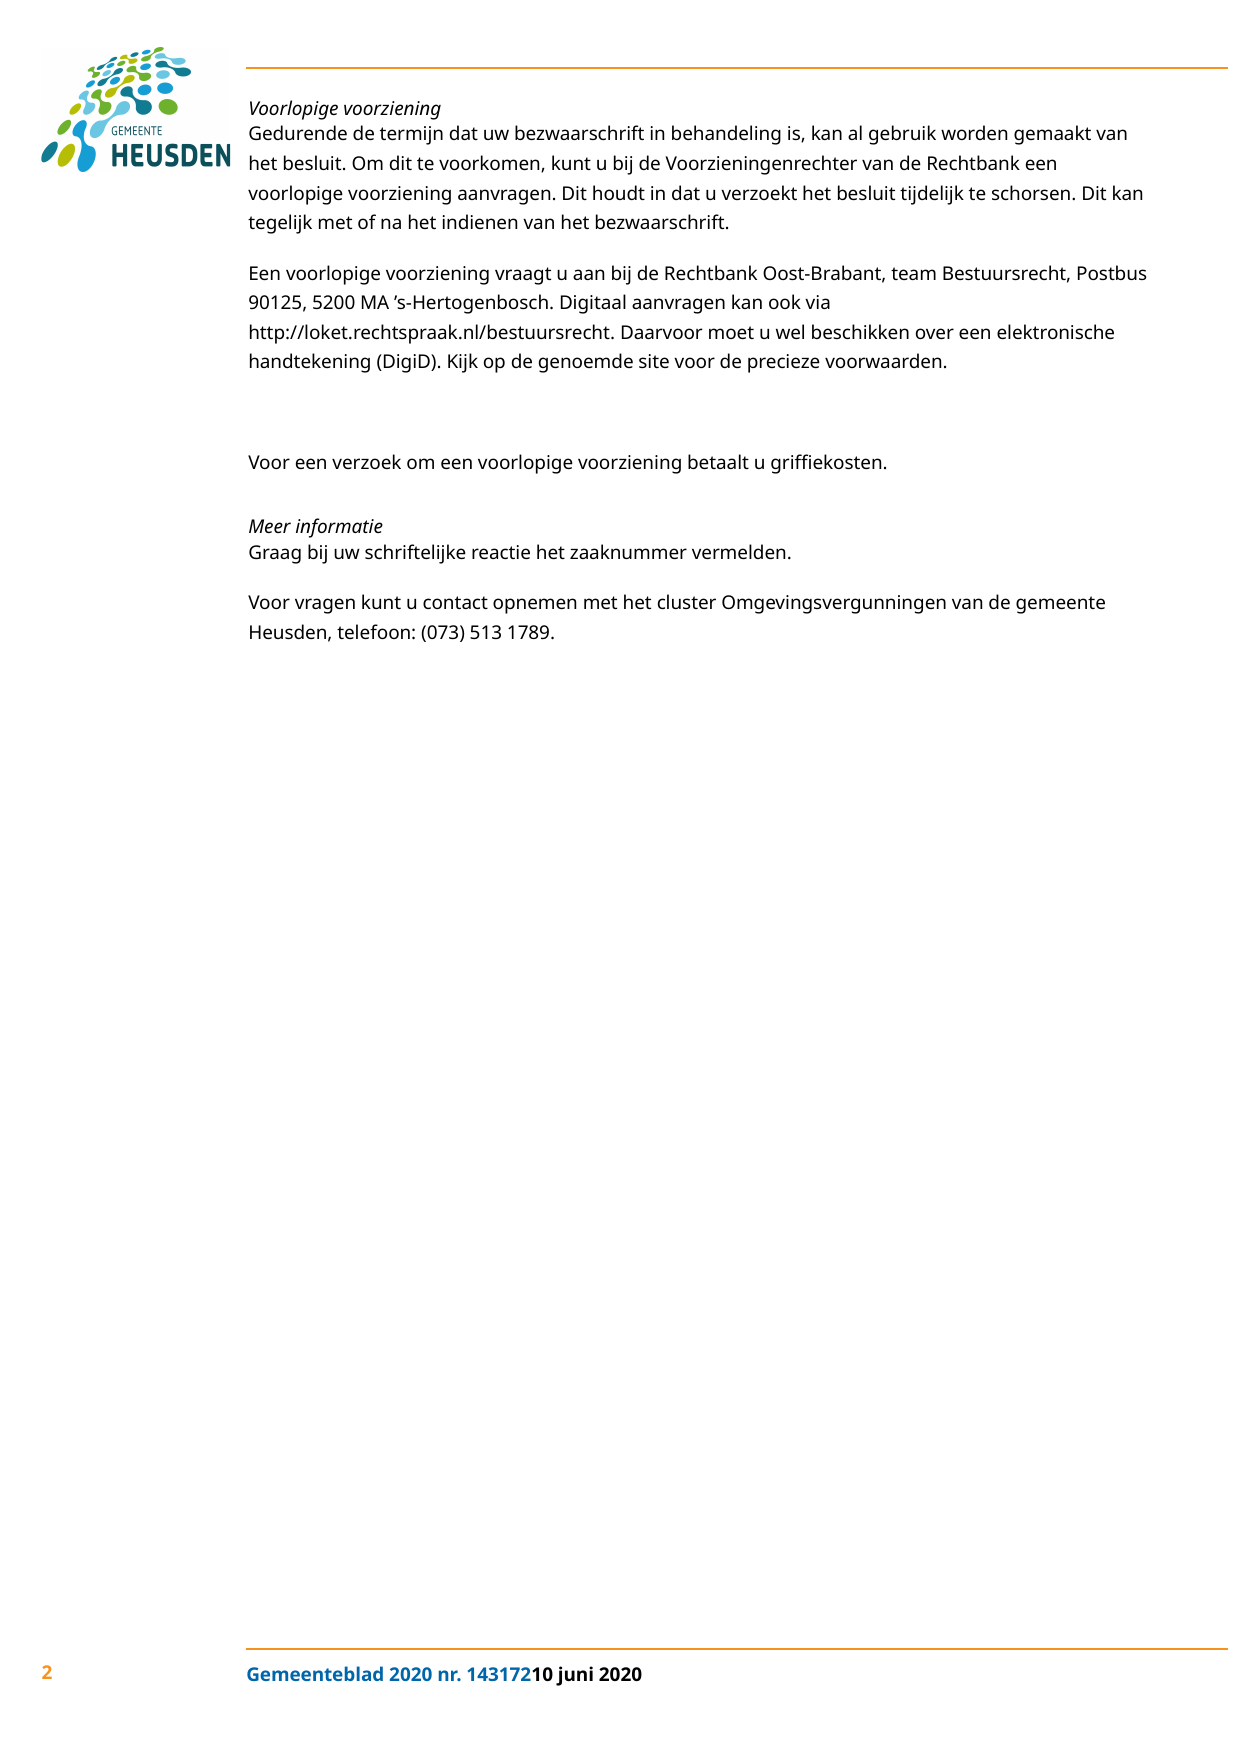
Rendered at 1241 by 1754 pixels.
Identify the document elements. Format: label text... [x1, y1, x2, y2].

text Voor vragen kunt u contact opnemen met het cluster Omgevingsvergunningen van de gemeente Heusden, telefoon: (073) 513 1789. [248, 589, 1152, 645]
text Voor een verzoek om een voorlopige voorziening betaalt u griffiekosten. [248, 449, 1152, 475]
text Meer informatie [248, 513, 1152, 539]
text Een voorlopige voorziening vraagt u aan bij de Rechtbank Oost-Brabant, team Bestuursrecht, Postbus 90125, 5200 MA ’s-Hertogenbosch. Digitaal aanvragen kan ook via http://loket.rechtspraak.nl/bestuursrecht. Daarvoor moet u wel beschikken over een elektronische handtekening (DigiD). Kijk op de genoemde site voor de precieze voorwaarden. [248, 260, 1152, 374]
text Voorlopige voorziening [248, 95, 1152, 121]
text Graag bij uw schriftelijke reactie het zaaknummer vermelden. [248, 539, 1152, 565]
picture [41, 47, 231, 172]
text Gedurende de termijn dat uw bezwaarschrift in behandeling is, kan al gebruik worden gemaakt van het besluit. Om dit te voorkomen, kunt u bij de Voorzieningenrechter van de Rechtbank een voorlopige voorziening aanvragen. Dit houdt in dat u verzoekt het besluit tijdelijk te schorsen. Dit kan tegelijk met of na het indienen van het bezwaarschrift. [248, 121, 1152, 235]
